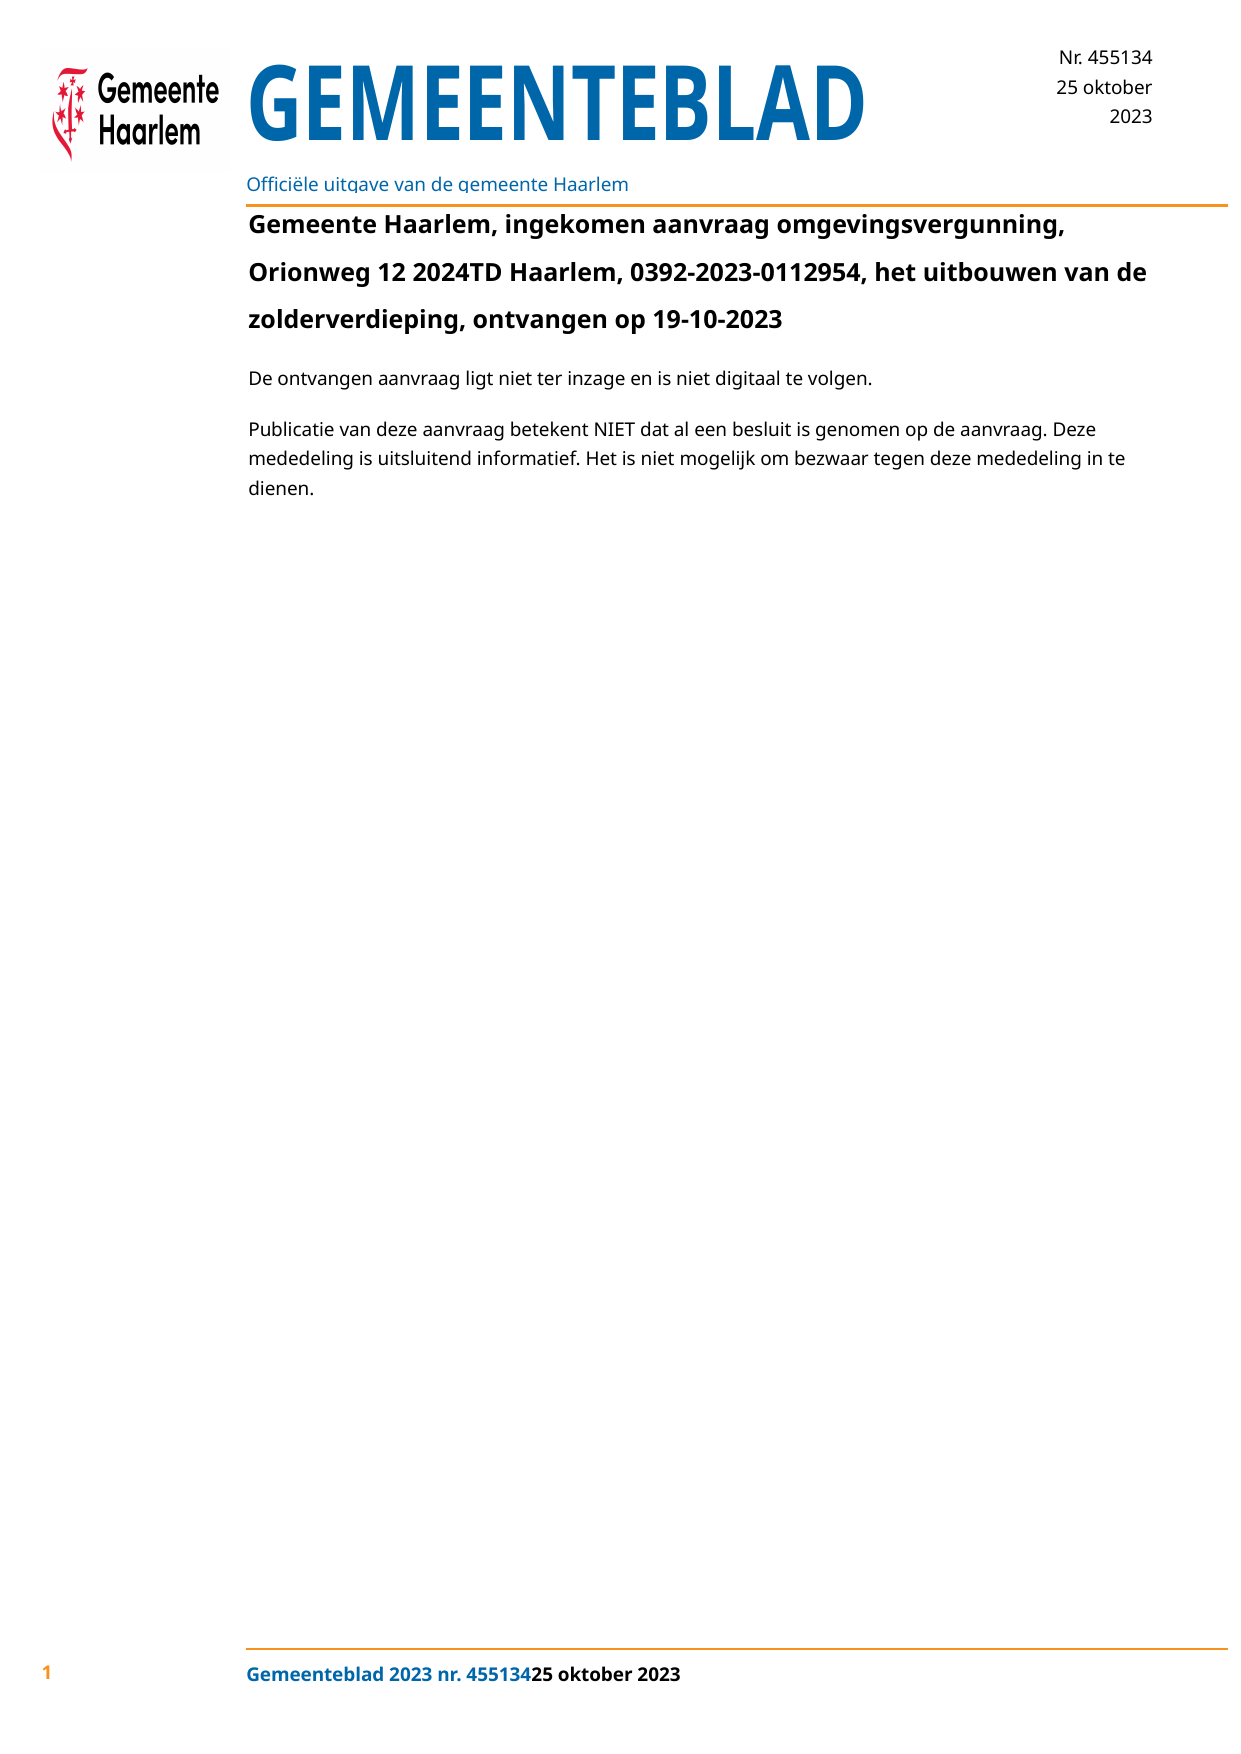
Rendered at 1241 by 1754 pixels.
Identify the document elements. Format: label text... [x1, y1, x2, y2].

text Gemeente Haarlem, ingekomen aanvraag omgevingsvergunning, Orionweg 12 2024TD Haarlem, 0392-2023-0112954, het uitbouwen van de zolderverdieping, ontvangen op 19-10-2023 [248, 207, 1152, 336]
text De ontvangen aanvraag ligt niet ter inzage en is niet digitaal te volgen. [248, 366, 1152, 391]
picture [41, 47, 231, 172]
text Publicatie van deze aanvraag betekent NIET dat al een besluit is genomen op de aanvraag. Deze mededeling is uitsluitend informatief. Het is niet mogelijk om bezwaar tegen deze mededeling in te dienen. [248, 416, 1152, 501]
